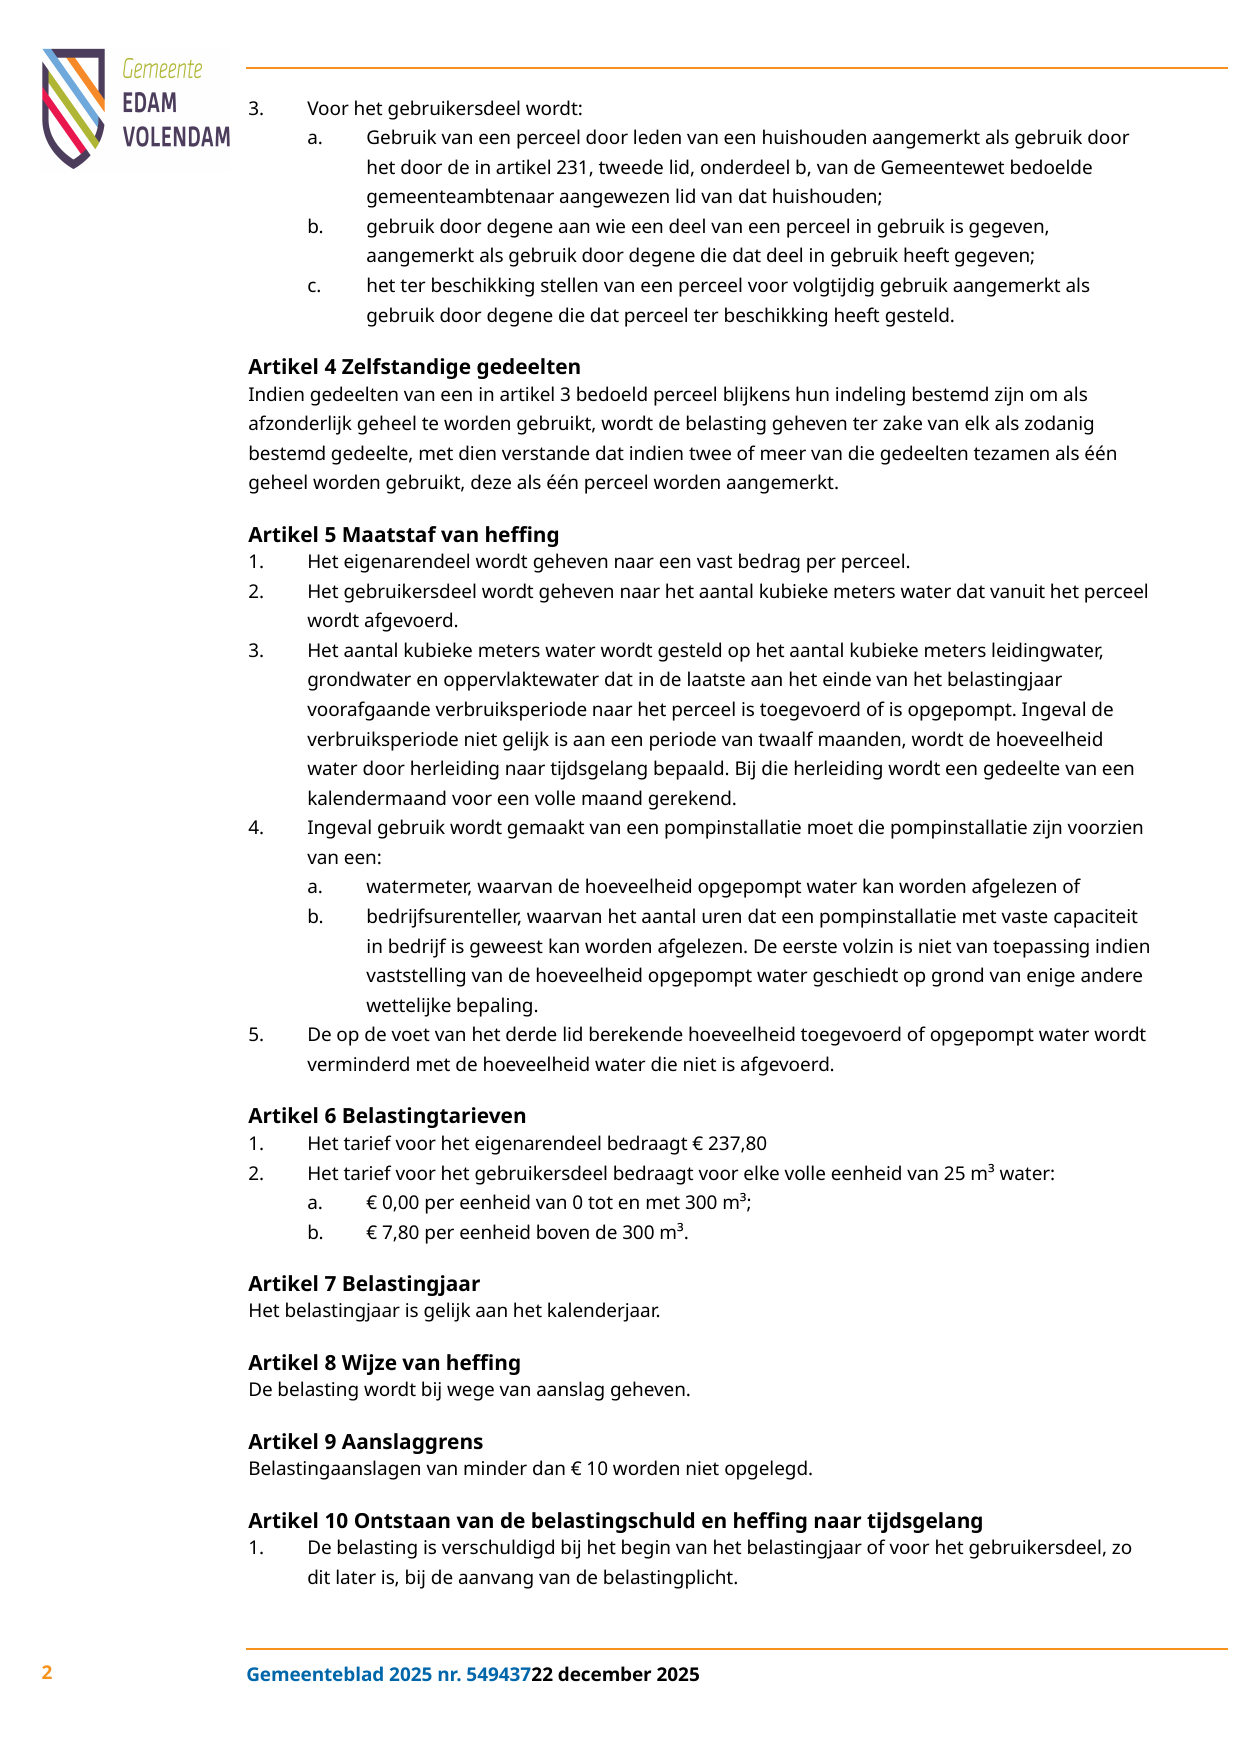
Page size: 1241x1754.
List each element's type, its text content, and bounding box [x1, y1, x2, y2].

list De belasting is verschuldigd bij het begin van het belastingjaar of voor het gebruikersdeel, zo dit later is, bij de aanvang van de belastingplicht. [248, 1534, 1152, 1589]
text Artikel 7 Belastingjaar [248, 1269, 1152, 1298]
list De op de voet van het derde lid berekende hoeveelheid toegevoerd of opgepompt water wordt verminderd met de hoeveelheid water die niet is afgevoerd. [248, 1022, 1152, 1077]
list Het tarief voor het eigenarendeel bedraagt € 237,80 [248, 1130, 1152, 1156]
list Het gebruikersdeel wordt geheven naar het aantal kubieke meters water dat vanuit het perceel wordt afgevoerd. [248, 578, 1152, 633]
text Artikel 9 Aanslaggrens [248, 1427, 1152, 1455]
list Het eigenarendeel wordt geheven naar een vast bedrag per perceel. [248, 548, 1152, 574]
list het ter beschikking stellen van een perceel voor volgtijdig gebruik aangemerkt als gebruik door degene die dat perceel ter beschikking heeft gesteld. [307, 272, 1152, 328]
list bedrijfsurenteller, waarvan het aantal uren dat een pompinstallatie met vaste capaciteit in bedrijf is geweest kan worden afgelezen. De eerste volzin is niet van toepassing indien vaststelling van de hoeveelheid opgepompt water geschiedt op grond van enige andere wettelijke bepaling. [307, 903, 1152, 1018]
text De belasting wordt bij wege van aanslag geheven. [248, 1377, 1152, 1402]
list € 7,80 per eenheid boven de 300 m³. [307, 1219, 1152, 1244]
text Artikel 8 Wijze van heffing [248, 1348, 1152, 1377]
list Het tarief voor het gebruikersdeel bedraagt voor elke volle eenheid van 25 m³ water: [248, 1160, 1152, 1185]
text Artikel 4 Zelfstandige gedeelten [248, 352, 1152, 381]
list gebruik door degene aan wie een deel van een perceel in gebruik is gegeven, aangemerkt als gebruik door degene die dat deel in gebruik heeft gegeven; [307, 213, 1152, 268]
list Het aantal kubieke meters water wordt gesteld op het aantal kubieke meters leidingwater, grondwater en oppervlaktewater dat in de laatste aan het einde van het belastingjaar voorafgaande verbruiksperiode naar het perceel is toegevoerd of is opgepompt. Ingeval de verbruiksperiode niet gelijk is aan een periode van twaalf maanden, wordt de hoeveelheid water door herleiding naar tijdsgelang bepaald. Bij die herleiding wordt een gedeelte van een kalendermaand voor een volle maand gerekend. [248, 637, 1152, 811]
list Gebruik van een perceel door leden van een huishouden aangemerkt als gebruik door het door de in artikel 231, tweede lid, onderdeel b, van de Gemeentewet bedoelde gemeenteambtenaar aangewezen lid van dat huishouden; [307, 124, 1152, 209]
text Artikel 6 Belastingtarieven [248, 1102, 1152, 1130]
list Ingeval gebruik wordt gemaakt van een pompinstallatie moet die pompinstallatie zijn voorzien van een: [248, 814, 1152, 870]
list watermeter, waarvan de hoeveelheid opgepompt water kan worden afgelezen of [307, 874, 1152, 899]
list Voor het gebruikersdeel wordt: [248, 95, 1152, 121]
text Belastingaanslagen van minder dan € 10 worden niet opgelegd. [248, 1455, 1152, 1481]
list € 0,00 per eenheid van 0 tot en met 300 m³; [307, 1189, 1152, 1215]
picture [41, 47, 231, 172]
text Artikel 10 Ontstaan van de belastingschuld en heffing naar tijdsgelang [248, 1506, 1152, 1534]
text Artikel 5 Maatstaf van heffing [248, 520, 1152, 548]
text Het belastingjaar is gelijk aan het kalenderjaar. [248, 1298, 1152, 1323]
text Indien gedeelten van een in artikel 3 bedoeld perceel blijkens hun indeling bestemd zijn om als afzonderlijk geheel te worden gebruikt, wordt de belasting geheven ter zake van elk als zodanig bestemd gedeelte, met dien verstande dat indien twee of meer van die gedeelten tezamen als één geheel worden gebruikt, deze als één perceel worden aangemerkt. [248, 381, 1152, 495]
